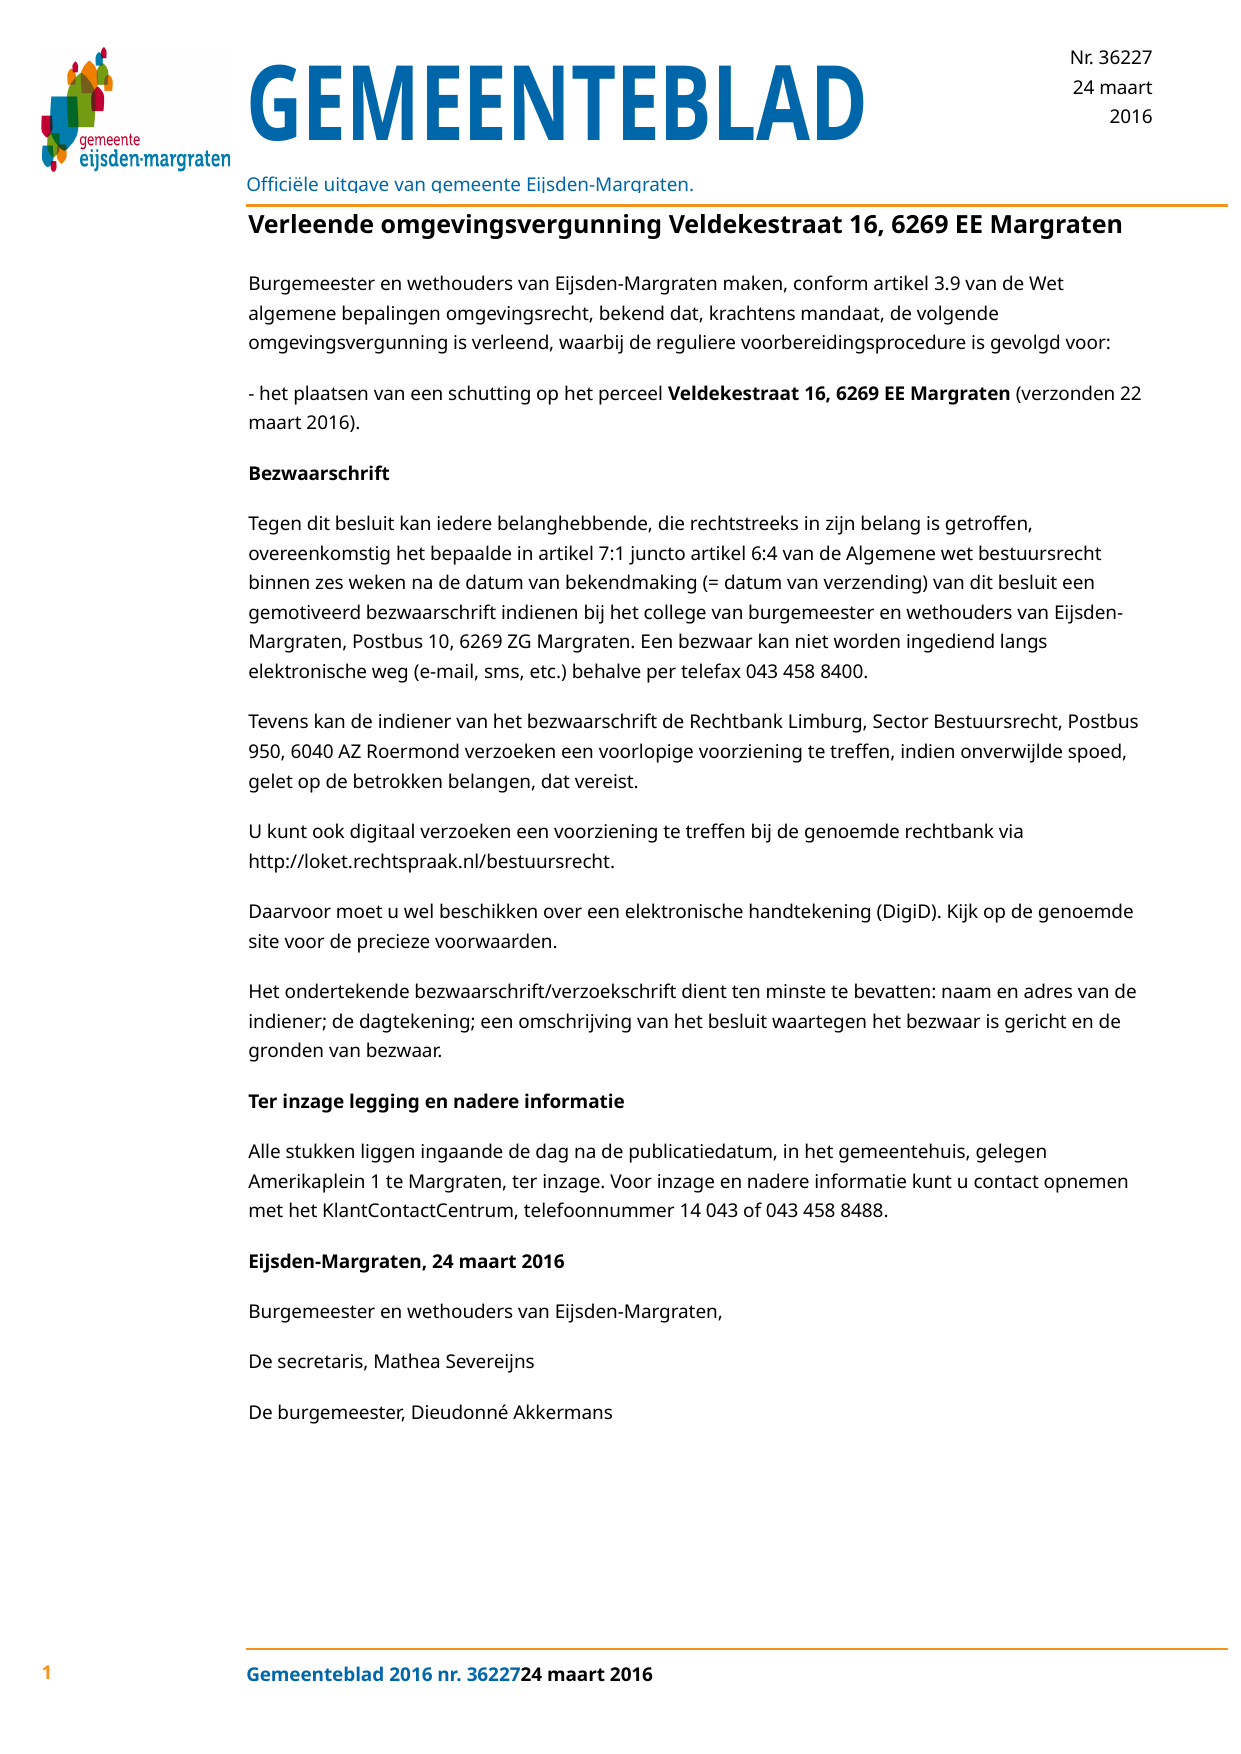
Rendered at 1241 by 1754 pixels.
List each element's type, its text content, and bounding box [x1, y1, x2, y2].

text Tevens kan de indiener van het bezwaarschrift de Rechtbank Limburg, Sector Bestuursrecht, Postbus 950, 6040 AZ Roermond verzoeken een voorlopige voorziening te treffen, indien onverwijlde spoed, gelet op de betrokken belangen, dat vereist. [248, 709, 1152, 793]
text Verleende omgevingsvergunning Veldekestraat 16, 6269 EE Margraten [248, 207, 1152, 241]
text Het ondertekende bezwaarschrift/verzoekschrift dient ten minste te bevatten: naam en adres van de indiener; de dagtekening; een omschrijving van het besluit waartegen het bezwaar is gericht en de gronden van bezwaar. [248, 978, 1152, 1063]
text Ter inzage legging en nadere informatie [248, 1088, 1152, 1113]
picture [41, 47, 231, 172]
text - het plaatsen van een schutting op het perceel Veldekestraat 16, 6269 EE Margraten (verzonden 22 maart 2016). [248, 380, 1152, 435]
text Daarvoor moet u wel beschikken over een elektronische handtekening (DigiD). Kijk op de genoemde site voor de precieze voorwaarden. [248, 898, 1152, 953]
text Tegen dit besluit kan iedere belanghebbende, die rechtstreeks in zijn belang is getroffen, overeenkomstig het bepaalde in artikel 7:1 juncto artikel 6:4 van de Algemene wet bestuursrecht binnen zes weken na de datum van bekendmaking (= datum van verzending) van dit besluit een gemotiveerd bezwaarschrift indienen bij het college van burgemeester en wethouders van Eijsden-Margraten, Postbus 10, 6269 ZG Margraten. Een bezwaar kan niet worden ingediend langs elektronische weg (e-mail, sms, etc.) behalve per telefax 043 458 8400. [248, 510, 1152, 684]
text De secretaris, Mathea Severeijns [248, 1349, 1152, 1374]
text Eijsden-Margraten, 24 maart 2016 [248, 1248, 1152, 1273]
text Burgemeester en wethouders van Eijsden-Margraten, [248, 1298, 1152, 1324]
text Alle stukken liggen ingaande de dag na de publicatiedatum, in het gemeentehuis, gelegen Amerikaplein 1 te Margraten, ter inzage. Voor inzage en nadere informatie kunt u contact opnemen met het KlantContactCentrum, telefoonnummer 14 043 of 043 458 8488. [248, 1138, 1152, 1223]
text Bezwaarschrift [248, 460, 1152, 486]
text U kunt ook digitaal verzoeken een voorziening te treffen bij de genoemde rechtbank via http://loket.rechtspraak.nl/bestuursrecht. [248, 818, 1152, 873]
text De burgemeester, Dieudonné Akkermans [248, 1399, 1152, 1425]
text Burgemeester en wethouders van Eijsden-Margraten maken, conform artikel 3.9 van de Wet algemene bepalingen omgevingsrecht, bekend dat, krachtens mandaat, de volgende omgevingsvergunning is verleend, waarbij de reguliere voorbereidingsprocedure is gevolgd voor: [248, 270, 1152, 355]
